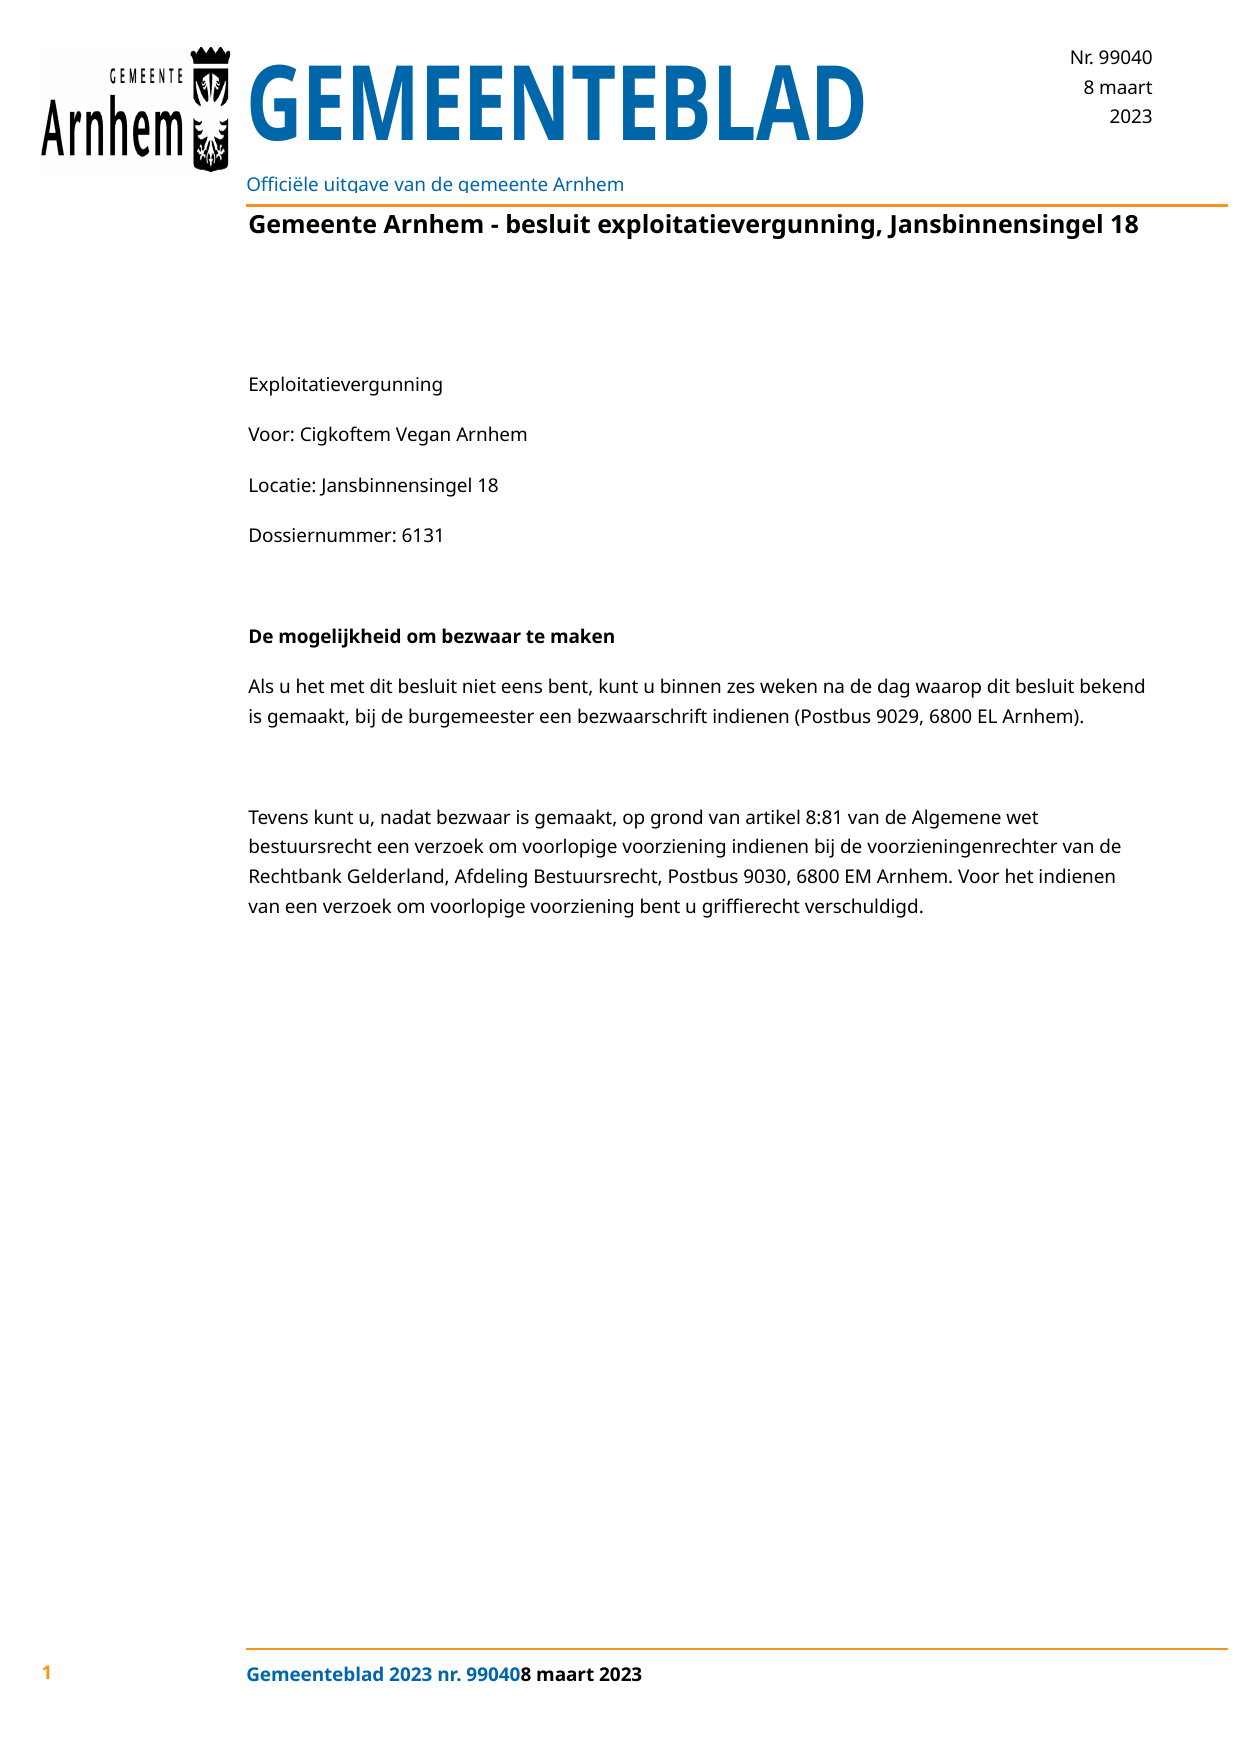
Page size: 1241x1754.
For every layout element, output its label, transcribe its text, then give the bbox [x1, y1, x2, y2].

text Als u het met dit besluit niet eens bent, kunt u binnen zes weken na de dag waarop dit besluit bekend is gemaakt, bij de burgemeester een bezwaarschrift indienen (Postbus 9029, 6800 EL Arnhem). [248, 674, 1152, 729]
text Gemeente Arnhem - besluit exploitatievergunning, Jansbinnensingel 18 [248, 207, 1152, 241]
text Voor: Cigkoftem Vegan Arnhem [248, 422, 1152, 447]
text De mogelijkheid om bezwaar te maken [248, 623, 1152, 649]
text Exploitatievergunning [248, 371, 1152, 397]
text Locatie: Jansbinnensingel 18 [248, 472, 1152, 498]
text Dossiernummer: 6131 [248, 522, 1152, 548]
picture [41, 47, 231, 172]
text Tevens kunt u, nadat bezwaar is gemaakt, op grond van artikel 8:81 van de Algemene wet bestuursrecht een verzoek om voorlopige voorziening indienen bij de voorzieningenrechter van de Rechtbank Gelderland, Afdeling Bestuursrecht, Postbus 9030, 6800 EM Arnhem. Voor het indienen van een verzoek om voorlopige voorziening bent u griffierecht verschuldigd. [248, 804, 1152, 918]
